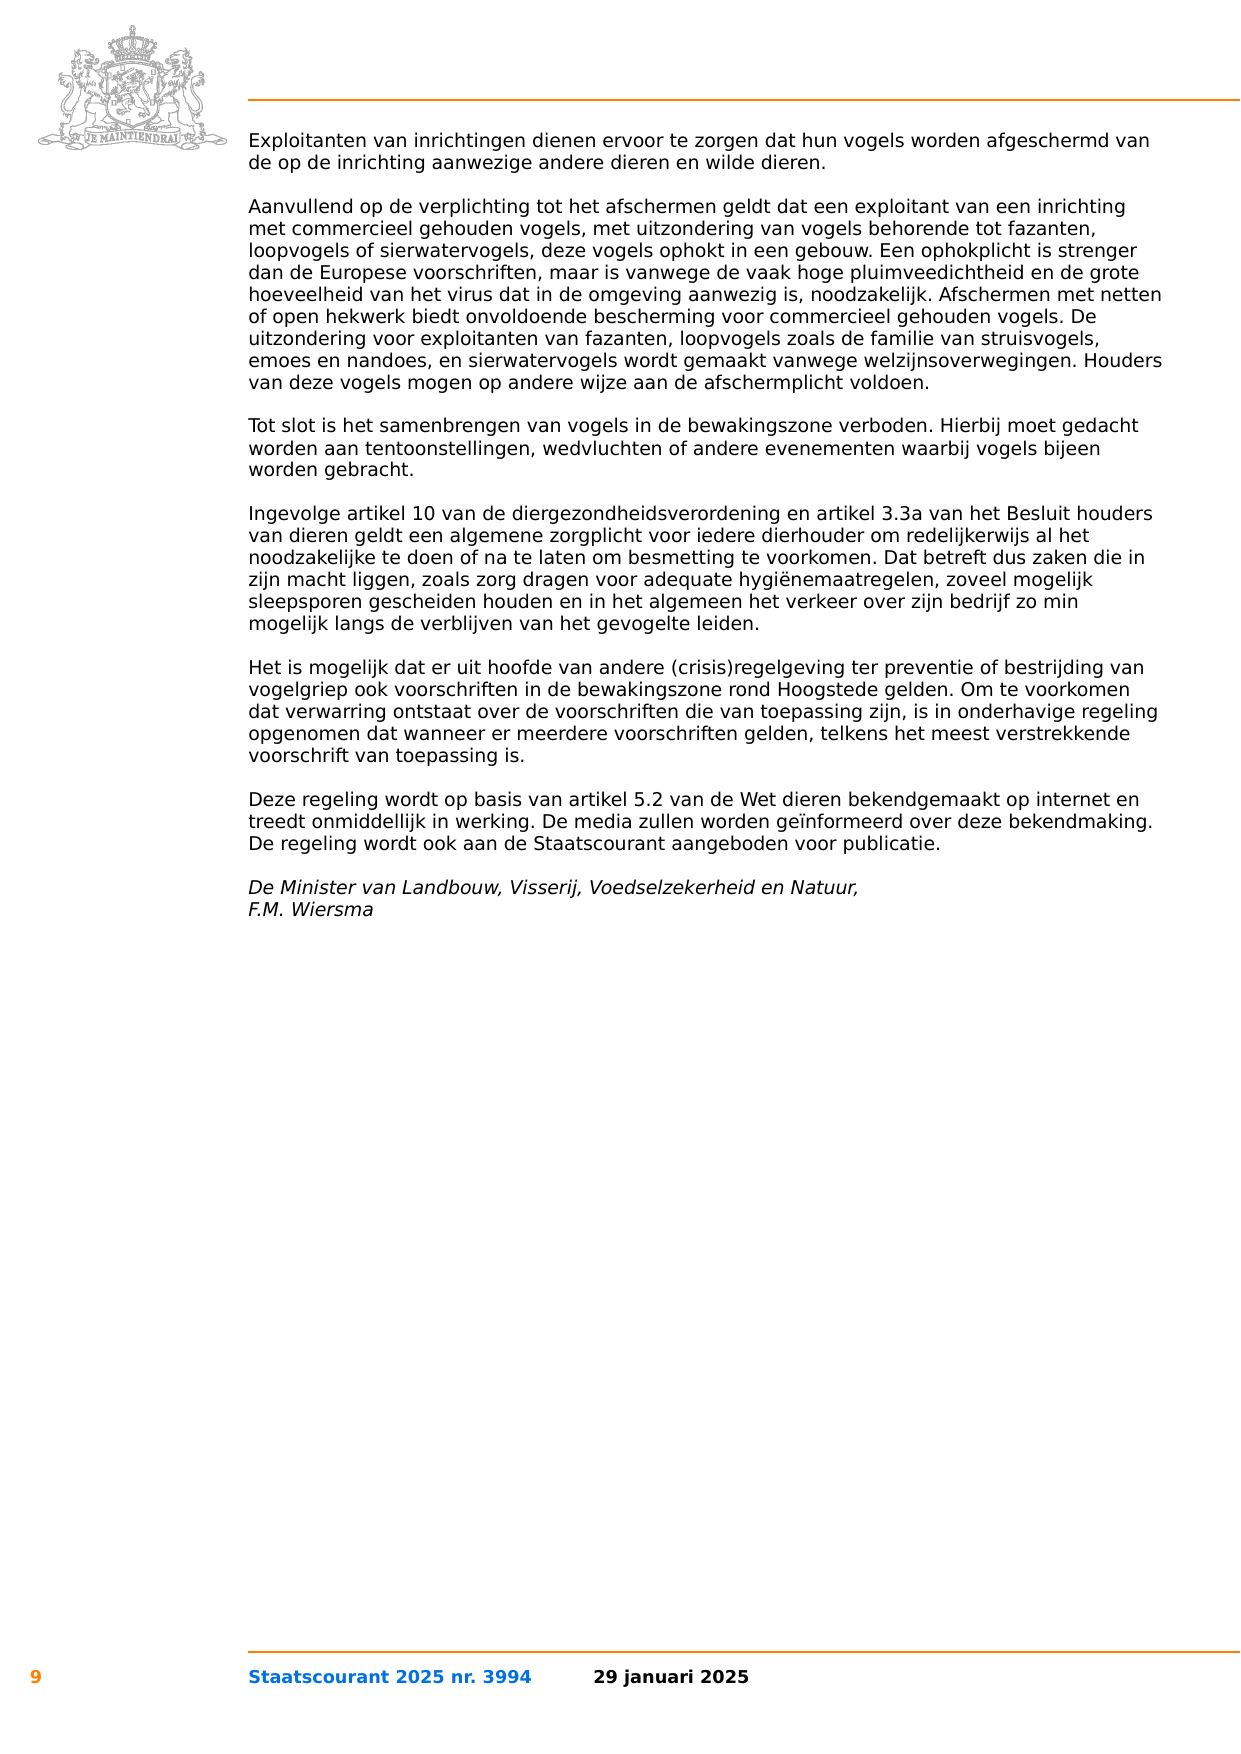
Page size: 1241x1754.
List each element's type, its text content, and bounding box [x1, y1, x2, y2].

text Aanvullend op de verplichting tot het afschermen geldt dat een exploitant van een inrichting met commercieel gehouden vogels, met uitzondering van vogels behorende tot fazanten, loopvogels of sierwatervogels, deze vogels ophokt in een gebouw. Een ophokplicht is strenger dan de Europese voorschriften, maar is vanwege de vaak hoge pluimveedichtheid en de grote hoeveelheid van het virus dat in de omgeving aanwezig is, noodzakelijk. Afschermen met netten of open hekwerk biedt onvoldoende bescherming voor commercieel gehouden vogels. De uitzondering voor exploitanten van fazanten, loopvogels zoals de familie van struisvogels, emoes en nandoes, en sierwatervogels wordt gemaakt vanwege welzijnsoverwegingen. Houders van deze vogels mogen op andere wijze aan de afschermplicht voldoen. [248, 196, 1163, 393]
picture [38, 25, 227, 150]
text Exploitanten van inrichtingen dienen ervoor te zorgen dat hun vogels worden afgeschermd van de op de inrichting aanwezige andere dieren en wilde dieren. [248, 130, 1163, 174]
text Deze regeling wordt op basis van artikel 5.2 van de Wet dieren bekendgemaakt op internet en treedt onmiddellijk in werking. De media zullen worden geïnformeerd over deze bekendmaking. De regeling wordt ook aan de Staatscourant aangeboden voor publicatie. [248, 789, 1163, 855]
text De Minister van Landbouw, Visserij, Voedselzekerheid en Natuur, F.M. Wiersma [248, 877, 1163, 921]
text Het is mogelijk dat er uit hoofde van andere (crisis)regelgeving ter preventie of bestrijding van vogelgriep ook voorschriften in de bewakingszone rond Hoogstede gelden. Om te voorkomen dat verwarring ontstaat over de voorschriften die van toepassing zijn, is in onderhavige regeling opgenomen dat wanneer er meerdere voorschriften gelden, telkens het meest verstrekkende voorschrift van toepassing is. [248, 657, 1163, 767]
text Ingevolge artikel 10 van de diergezondheidsverordening en artikel 3.3a van het Besluit houders van dieren geldt een algemene zorgplicht voor iedere dierhouder om redelijkerwijs al het noodzakelijke te doen of na te laten om besmetting te voorkomen. Dat betreft dus zaken die in zijn macht liggen, zoals zorg dragen voor adequate hygiënemaatregelen, zoveel mogelijk sleepsporen gescheiden houden en in het algemeen het verkeer over zijn bedrijf zo min mogelijk langs de verblijven van het gevogelte leiden. [248, 503, 1163, 635]
text Tot slot is het samenbrengen van vogels in de bewakingszone verboden. Hierbij moet gedacht worden aan tentoonstellingen, wedvluchten of andere evenementen waarbij vogels bijeen worden gebracht. [248, 415, 1163, 481]
